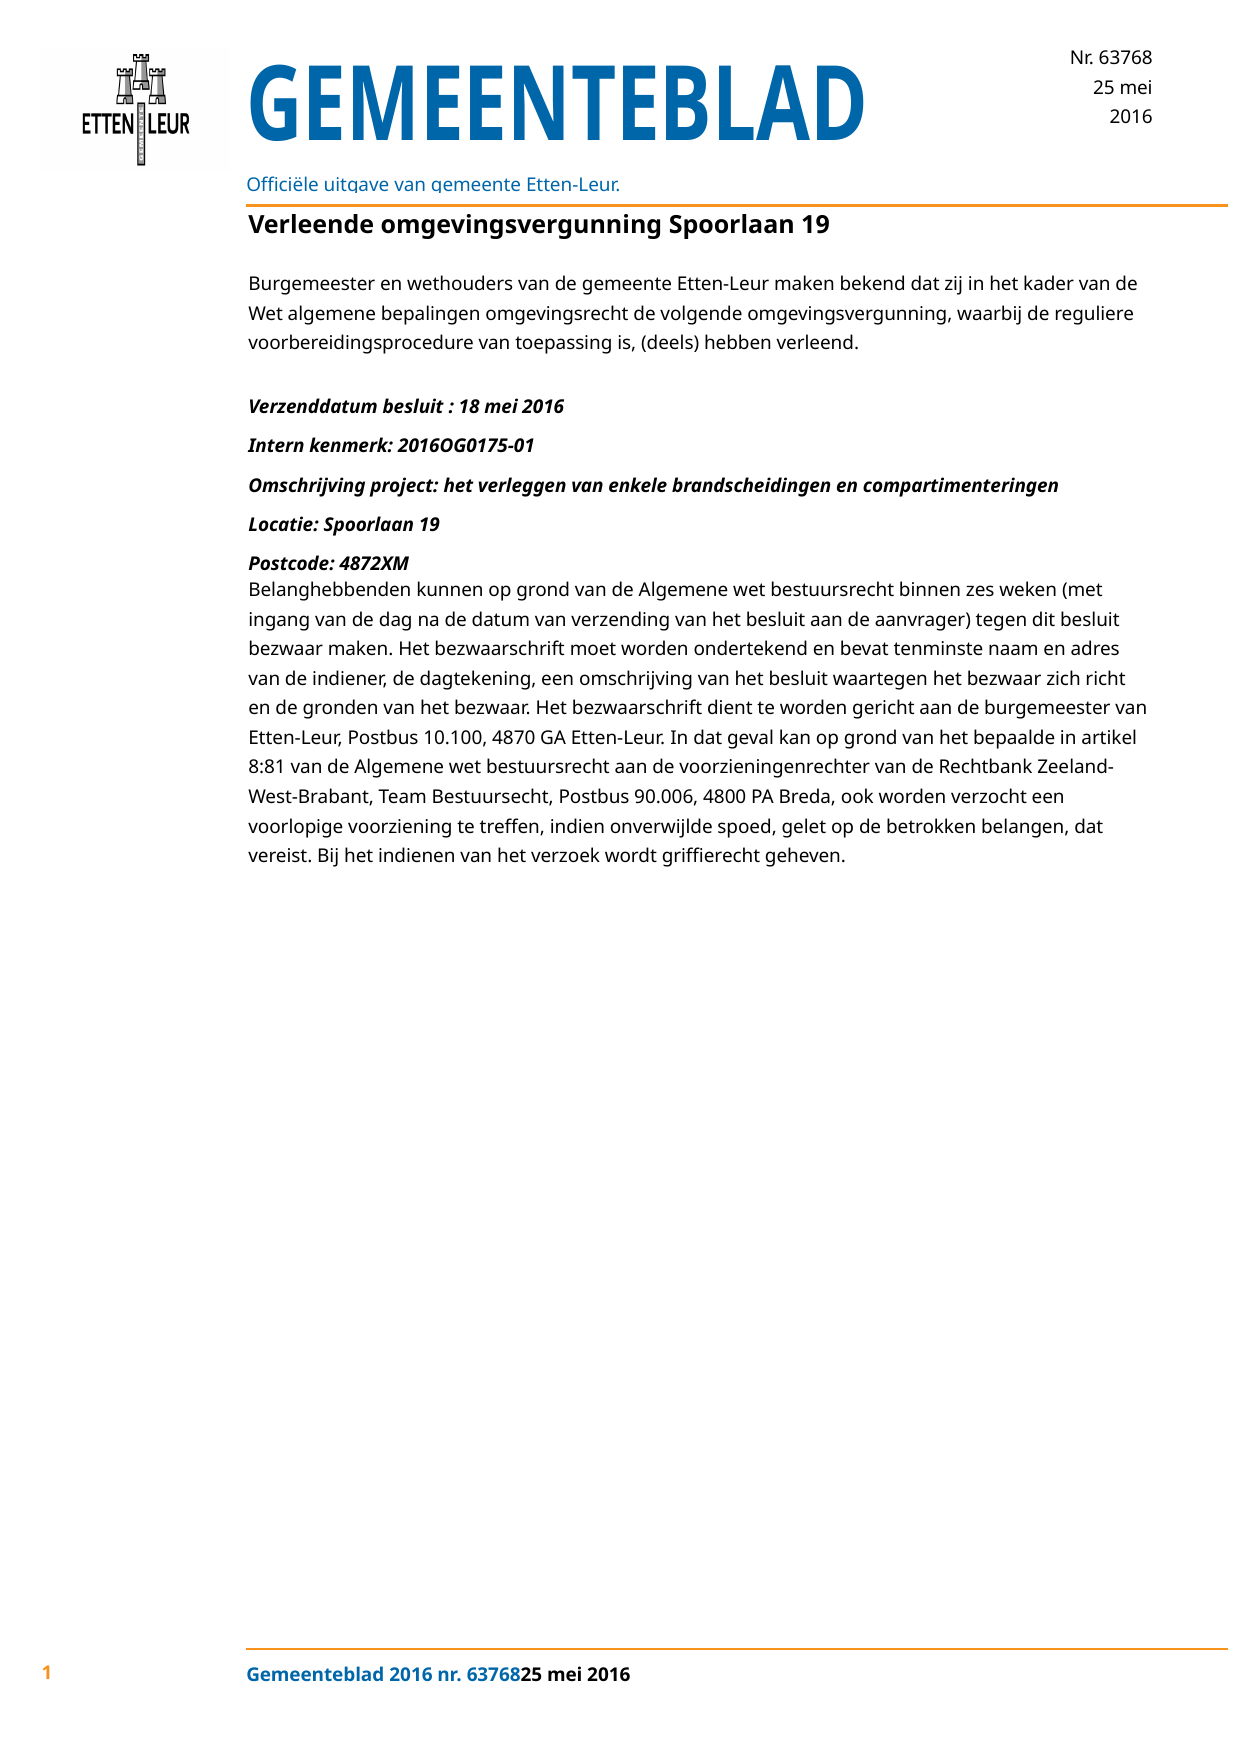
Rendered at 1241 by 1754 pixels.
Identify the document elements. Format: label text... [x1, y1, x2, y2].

text Omschrijving project: het verleggen van enkele brandscheidingen en compartimenteringen [248, 472, 1152, 498]
text Postcode: 4872XM [248, 551, 1152, 576]
text Burgemeester en wethouders van de gemeente Etten-Leur maken bekend dat zij in het kader van de Wet algemene bepalingen omgevingsrecht de volgende omgevingsvergunning, waarbij de reguliere voorbereidingsprocedure van toepassing is, (deels) hebben verleend. [248, 270, 1152, 355]
picture [41, 47, 231, 172]
text Verzenddatum besluit : 18 mei 2016 [248, 393, 1152, 419]
text Locatie: Spoorlaan 19 [248, 511, 1152, 537]
text Belanghebbenden kunnen op grond van de Algemene wet bestuursrecht binnen zes weken (met ingang van de dag na de datum van verzending van het besluit aan de aanvrager) tegen dit besluit bezwaar maken. Het bezwaarschrift moet worden ondertekend en bevat tenminste naam en adres van de indiener, de dagtekening, een omschrijving van het besluit waartegen het bezwaar zich richt en de gronden van het bezwaar. Het bezwaarschrift dient te worden gericht aan de burgemeester van Etten-Leur, Postbus 10.100, 4870 GA Etten-Leur. In dat geval kan op grond van het bepaalde in artikel 8:81 van de Algemene wet bestuursrecht aan de voorzieningenrechter van de Rechtbank Zeeland-West-Brabant, Team Bestuursecht, Postbus 90.006, 4800 PA Breda, ook worden verzocht een voorlopige voorziening te treffen, indien onverwijlde spoed, gelet op de betrokken belangen, dat vereist. Bij het indienen van het verzoek wordt griffierecht geheven. [248, 576, 1152, 868]
text Verleende omgevingsvergunning Spoorlaan 19 [248, 207, 1152, 241]
text Intern kenmerk: 2016OG0175-01 [248, 433, 1152, 458]
